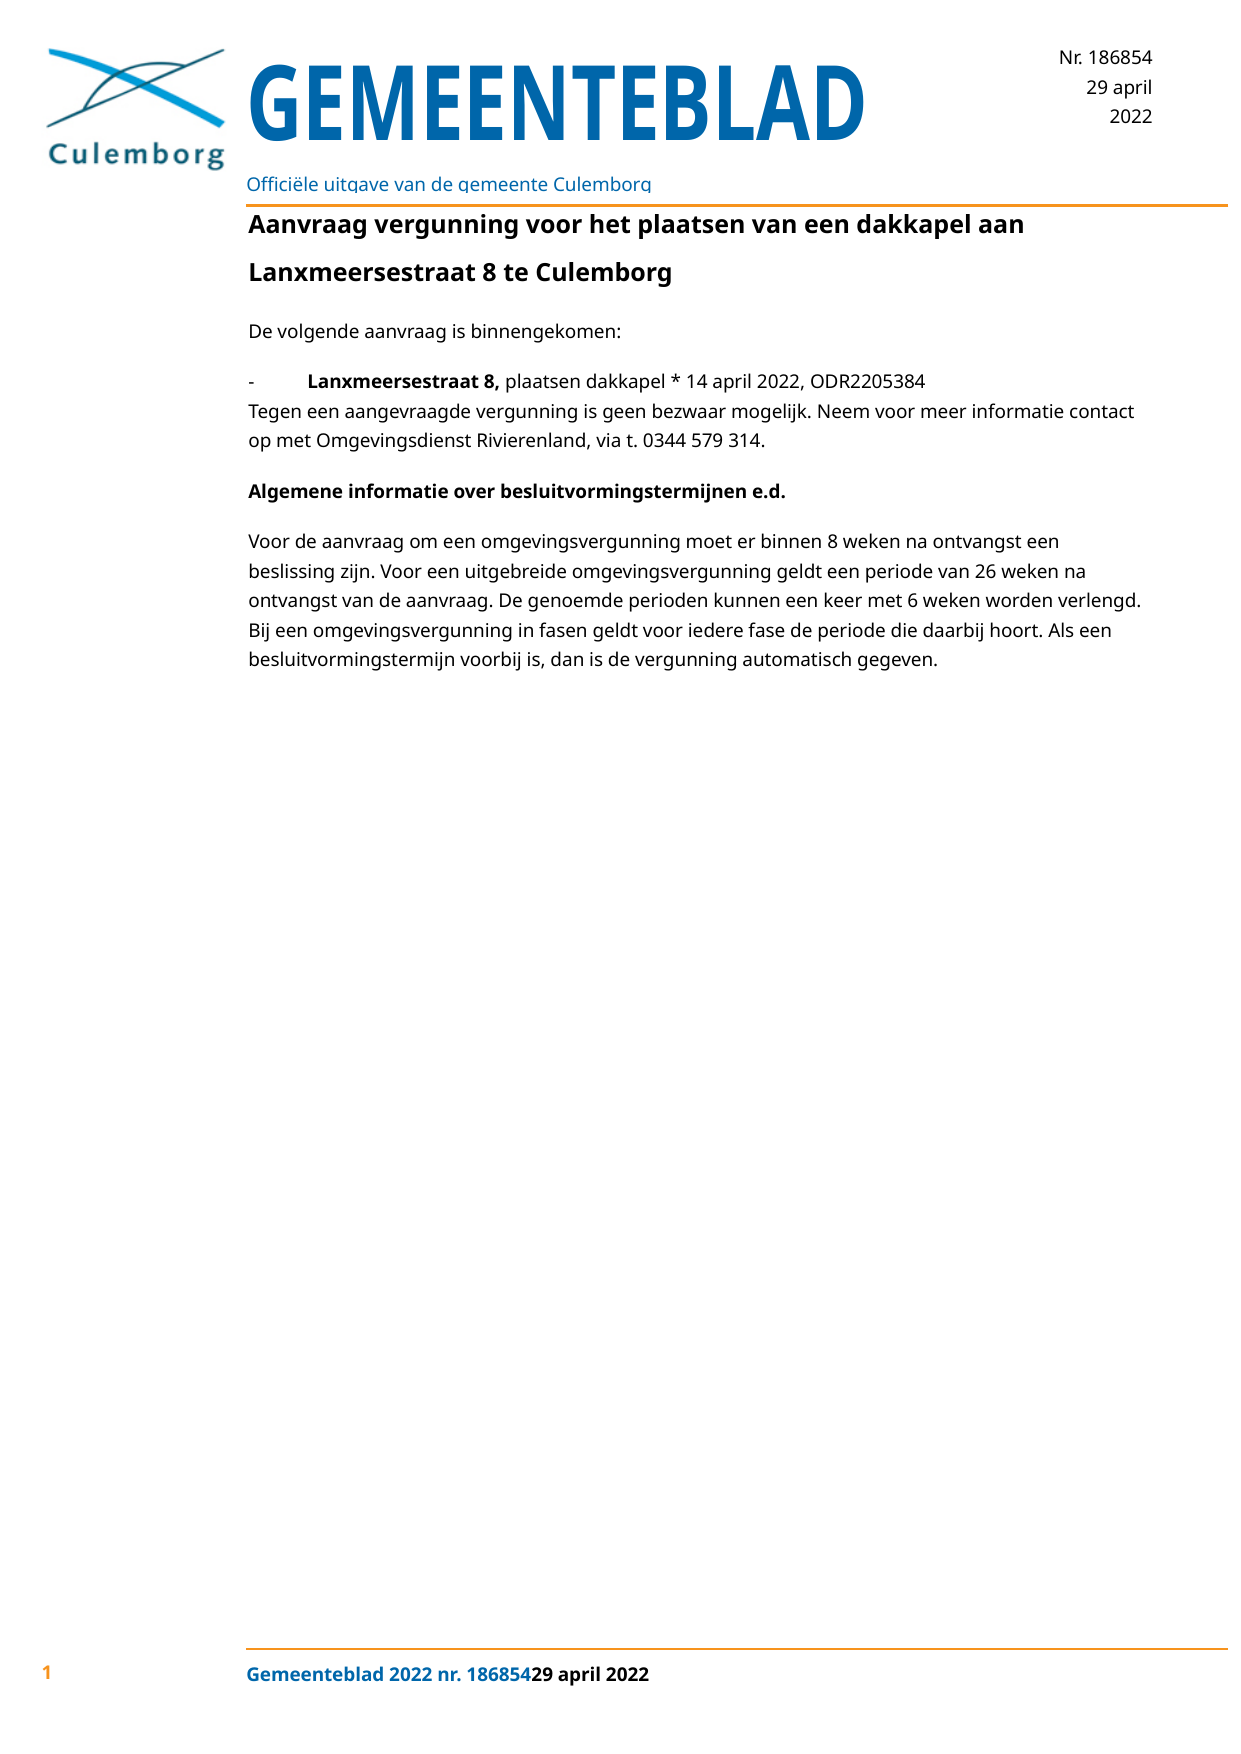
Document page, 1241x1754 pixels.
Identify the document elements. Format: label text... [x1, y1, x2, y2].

text Algemene informatie over besluitvormingstermijnen e.d. [248, 478, 1152, 504]
text De volgende aanvraag is binnengekomen: [248, 318, 1152, 344]
list Lanxmeersestraat 8, plaatsen dakkapel * 14 april 2022, ODR2205384 [248, 368, 1152, 394]
text Voor de aanvraag om een omgevingsvergunning moet er binnen 8 weken na ontvangst een beslissing zijn. Voor een uitgebreide omgevingsvergunning geldt een periode van 26 weken na ontvangst van de aanvraag. De genoemde perioden kunnen een keer met 6 weken worden verlengd. Bij een omgevingsvergunning in fasen geldt voor iedere fase de periode die daarbij hoort. Als een besluitvormingstermijn voorbij is, dan is de vergunning automatisch gegeven. [248, 528, 1152, 672]
text Tegen een aangevraagde vergunning is geen bezwaar mogelijk. Neem voor meer informatie contact op met Omgevingsdienst Rivierenland, via t. 0344 579 314. [248, 398, 1152, 453]
text Aanvraag vergunning voor het plaatsen van een dakkapel aan Lanxmeersestraat 8 te Culemborg [248, 207, 1152, 288]
picture [41, 47, 231, 172]
